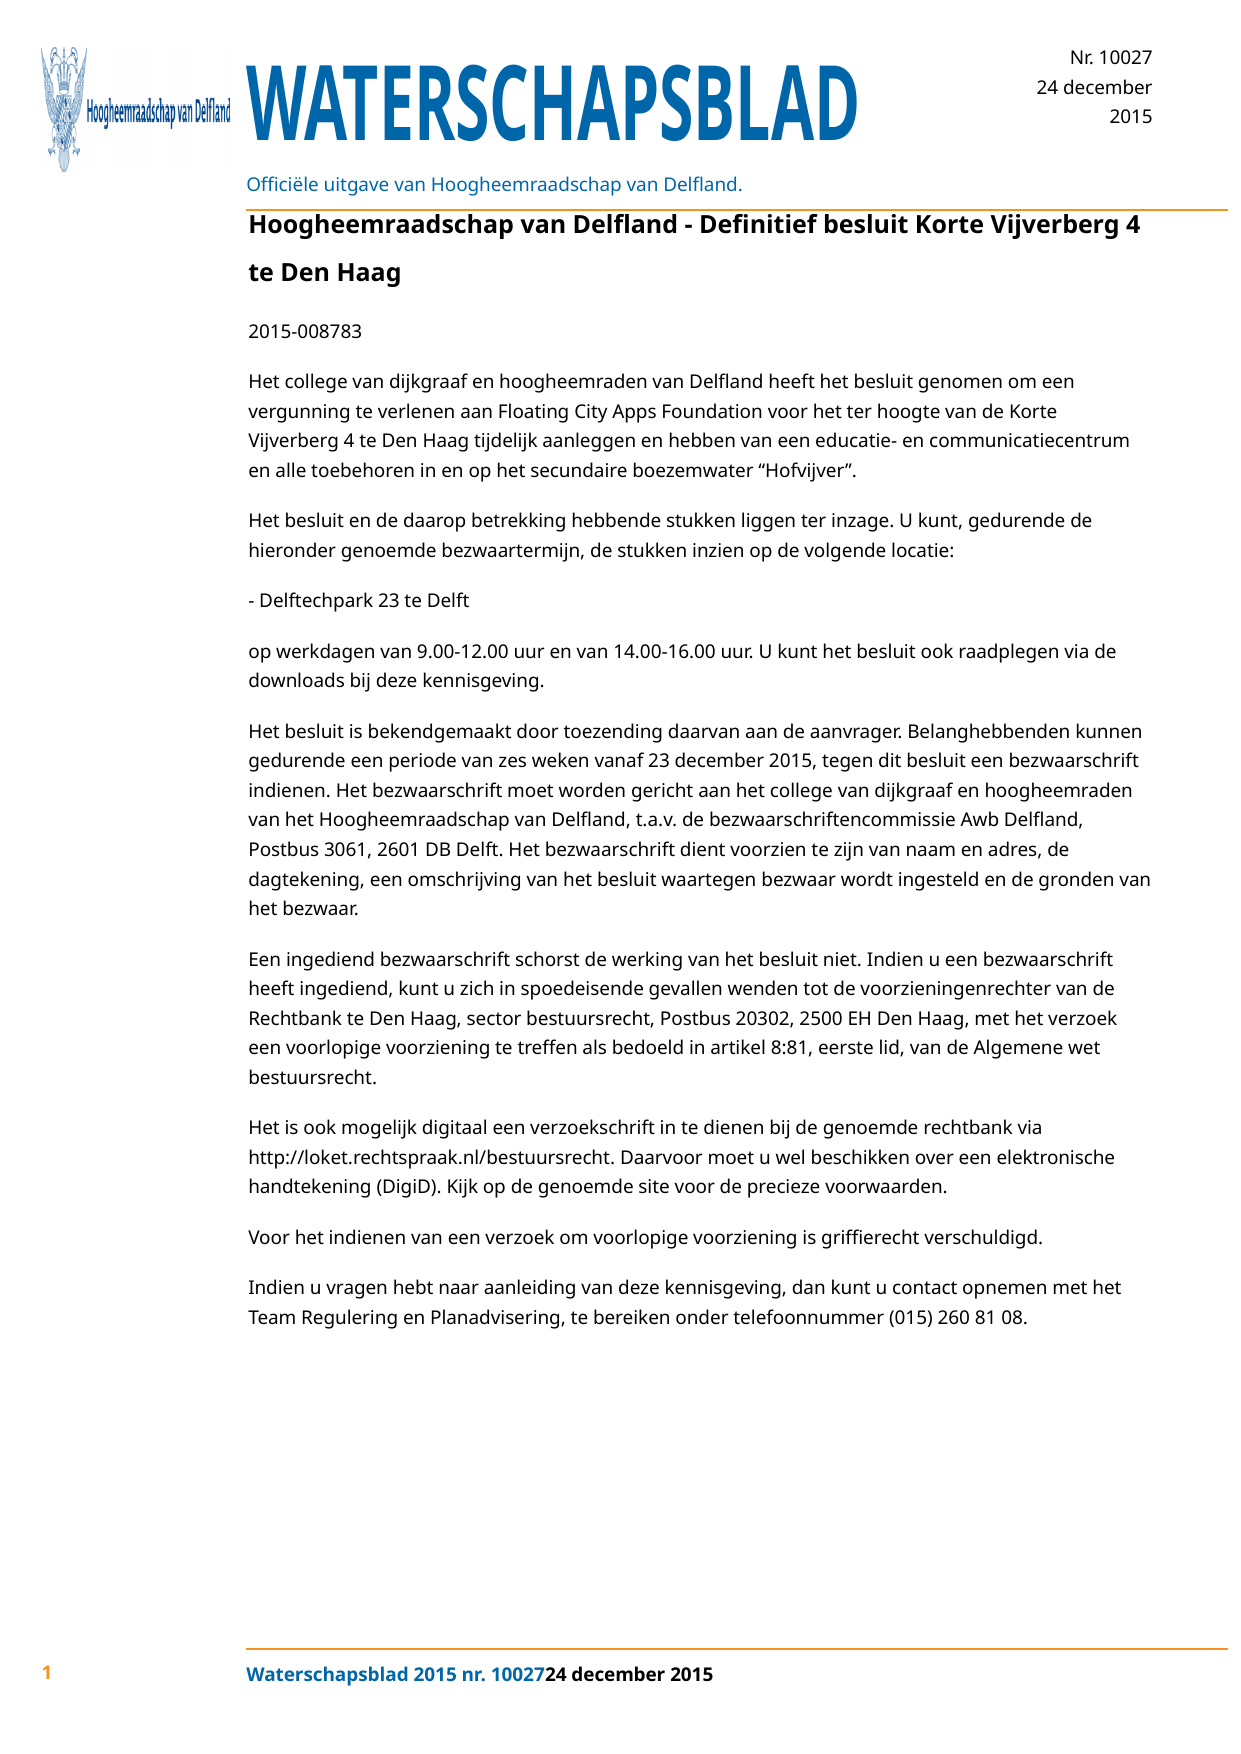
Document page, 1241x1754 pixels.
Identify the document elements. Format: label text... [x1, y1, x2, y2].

text op werkdagen van 9.00-12.00 uur en van 14.00-16.00 uur. U kunt het besluit ook raadplegen via de downloads bij deze kennisgeving. [248, 638, 1152, 693]
text Voor het indienen van een verzoek om voorlopige voorziening is griffierecht verschuldigd. [248, 1224, 1152, 1250]
text - Delftechpark 23 te Delft [248, 587, 1152, 613]
text Het besluit en de daarop betrekking hebbende stukken liggen ter inzage. U kunt, gedurende de hieronder genoemde bezwaartermijn, de stukken inzien op de volgende locatie: [248, 507, 1152, 563]
picture [41, 47, 231, 172]
text Het college van dijkgraaf en hoogheemraden van Delfland heeft het besluit genomen om een vergunning te verlenen aan Floating City Apps Foundation voor het ter hoogte van de Korte Vijverberg 4 te Den Haag tijdelijk aanleggen en hebben van een educatie- en communicatiecentrum en alle toebehoren in en op het secundaire boezemwater “Hofvijver”. [248, 368, 1152, 483]
text 2015-008783 [248, 318, 1152, 344]
text Hoogheemraadschap van Delfland - Definitief besluit Korte Vijverberg 4 te Den Haag [248, 211, 1152, 288]
text Het besluit is bekendgemaakt door toezending daarvan aan de aanvrager. Belanghebbenden kunnen gedurende een periode van zes weken vanaf 23 december 2015, tegen dit besluit een bezwaarschrift indienen. Het bezwaarschrift moet worden gericht aan het college van dijkgraaf en hoogheemraden van het Hoogheemraadschap van Delfland, t.a.v. de bezwaarschriftencommissie Awb Delfland, Postbus 3061, 2601 DB Delft. Het bezwaarschrift dient voorzien te zijn van naam en adres, de dagtekening, een omschrijving van het besluit waartegen bezwaar wordt ingesteld en de gronden van het bezwaar. [248, 718, 1152, 921]
text Het is ook mogelijk digitaal een verzoekschrift in te dienen bij de genoemde rechtbank via http://loket.rechtspraak.nl/bestuursrecht. Daarvoor moet u wel beschikken over een elektronische handtekening (DigiD). Kijk op de genoemde site voor de precieze voorwaarden. [248, 1114, 1152, 1199]
text Een ingediend bezwaarschrift schorst de werking van het besluit niet. Indien u een bezwaarschrift heeft ingediend, kunt u zich in spoedeisende gevallen wenden tot de voorzieningenrechter van de Rechtbank te Den Haag, sector bestuursrecht, Postbus 20302, 2500 EH Den Haag, met het verzoek een voorlopige voorziening te treffen als bedoeld in artikel 8:81, eerste lid, van de Algemene wet bestuursrecht. [248, 946, 1152, 1090]
text Indien u vragen hebt naar aanleiding van deze kennisgeving, dan kunt u contact opnemen met het Team Regulering en Planadvisering, te bereiken onder telefoonnummer (015) 260 81 08. [248, 1274, 1152, 1330]
